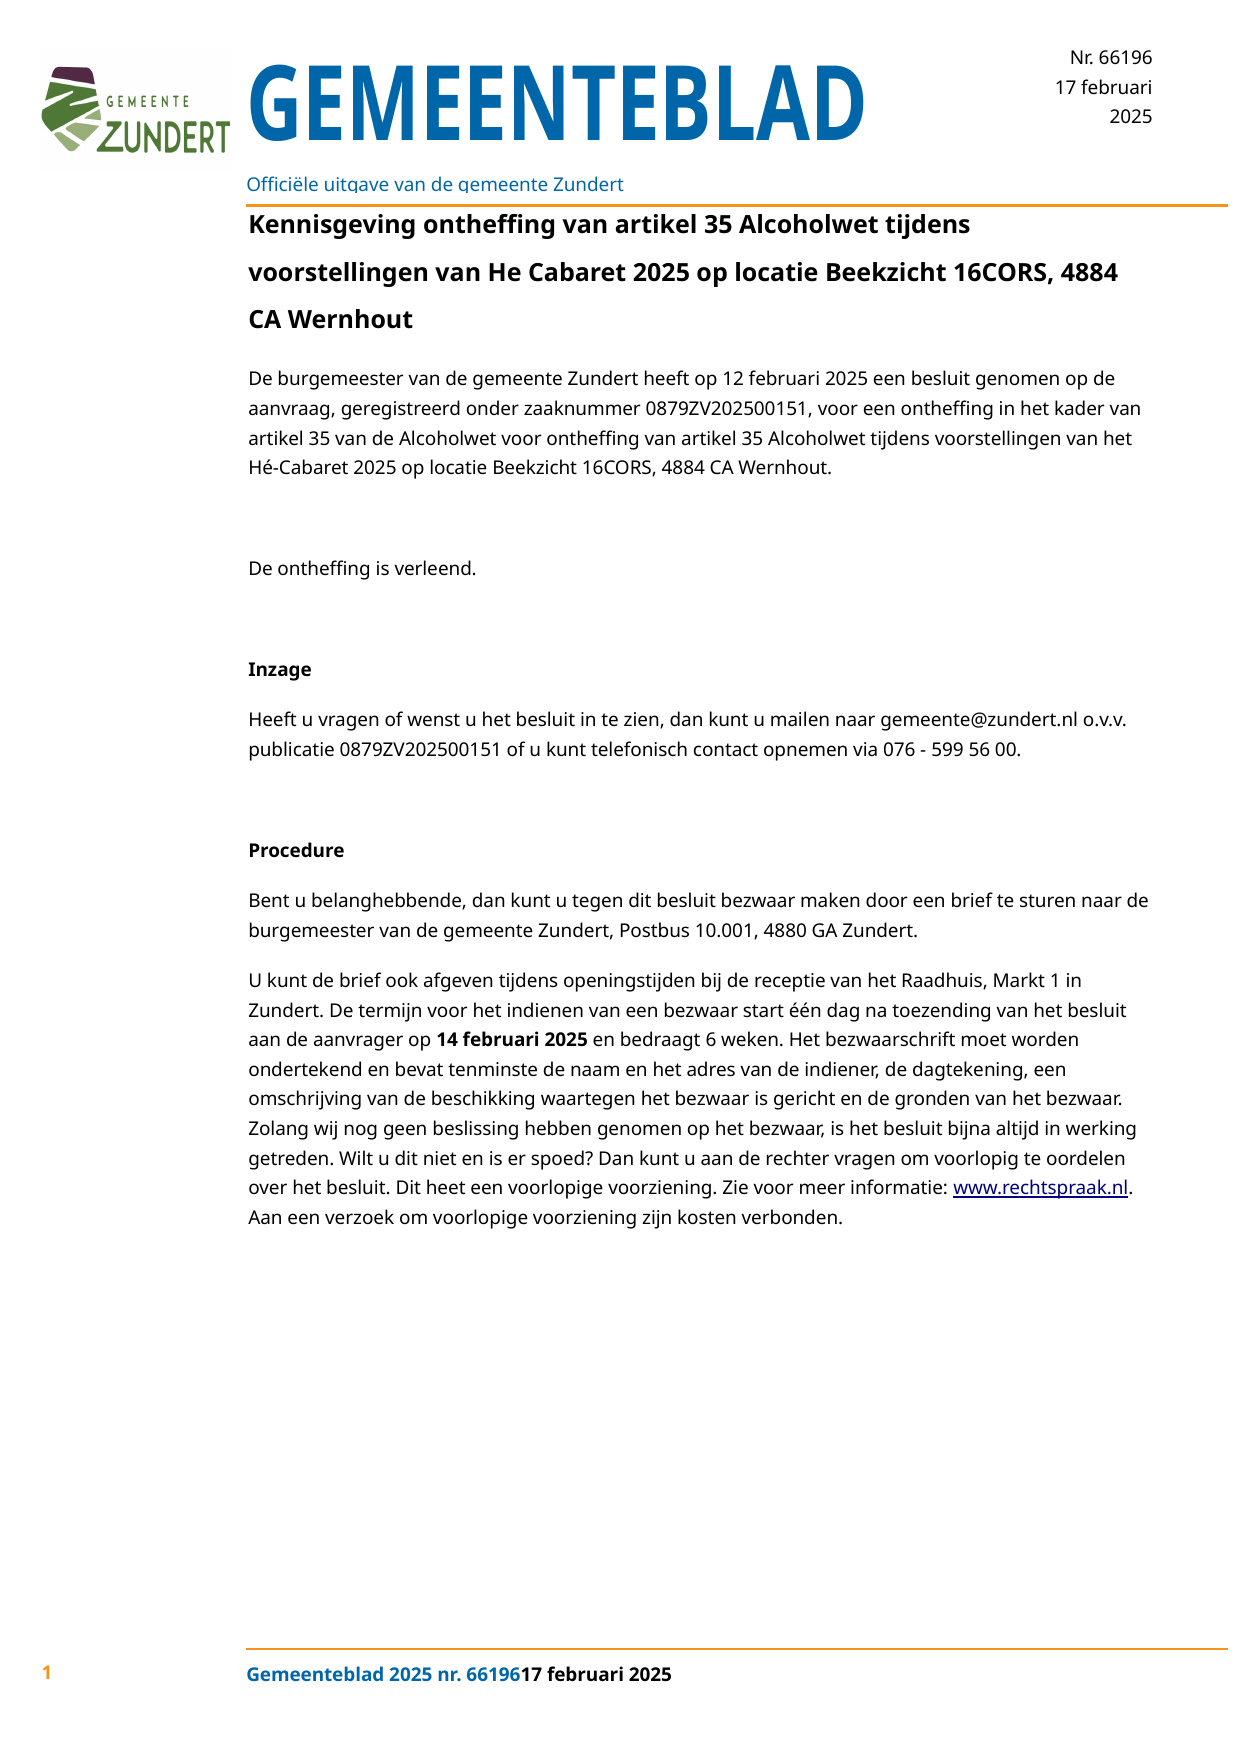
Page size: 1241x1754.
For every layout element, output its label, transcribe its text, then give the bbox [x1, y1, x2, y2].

text De burgemeester van de gemeente Zundert heeft op 12 februari 2025 een besluit genomen op de aanvraag, geregistreerd onder zaaknummer 0879ZV202500151, voor een ontheffing in het kader van artikel 35 van de Alcoholwet voor ontheffing van artikel 35 Alcoholwet tijdens voorstellingen van het Hé-Cabaret 2025 op locatie Beekzicht 16CORS, 4884 CA Wernhout. [248, 366, 1152, 480]
text Kennisgeving ontheffing van artikel 35 Alcoholwet tijdens voorstellingen van He Cabaret 2025 op locatie Beekzicht 16CORS, 4884 CA Wernhout [248, 207, 1152, 336]
text Procedure [248, 837, 1152, 862]
picture [41, 47, 231, 172]
text Bent u belanghebbende, dan kunt u tegen dit besluit bezwaar maken door een brief te sturen naar de burgemeester van de gemeente Zundert, Postbus 10.001, 4880 GA Zundert. [248, 887, 1152, 942]
text Heeft u vragen of wenst u het besluit in te zien, dan kunt u mailen naar gemeente@zundert.nl o.v.v. publicatie 0879ZV202500151 of u kunt telefonisch contact opnemen via 076 - 599 56 00. [248, 706, 1152, 762]
text U kunt de brief ook afgeven tijdens openingstijden bij de receptie van het Raadhuis, Markt 1 in Zundert. De termijn voor het indienen van een bezwaar start één dag na toezending van het besluit aan de aanvrager op 14 februari 2025 en bedraagt 6 weken. Het bezwaarschrift moet worden ondertekend en bevat tenminste de naam en het adres van de indiener, de dagtekening, een omschrijving van de beschikking waartegen het bezwaar is gericht en de gronden van het bezwaar. Zolang wij nog geen beslissing hebben genomen op het bezwaar, is het besluit bijna altijd in werking getreden. Wilt u dit niet en is er spoed? Dan kunt u aan de rechter vragen om voorlopig te oordelen over het besluit. Dit heet een voorlopige voorziening. Zie voor meer informatie: www.rechtspraak.nl. Aan een verzoek om voorlopige voorziening zijn kosten verbonden. [248, 967, 1152, 1229]
text Inzage [248, 656, 1152, 682]
text De ontheffing is verleend. [248, 555, 1152, 581]
